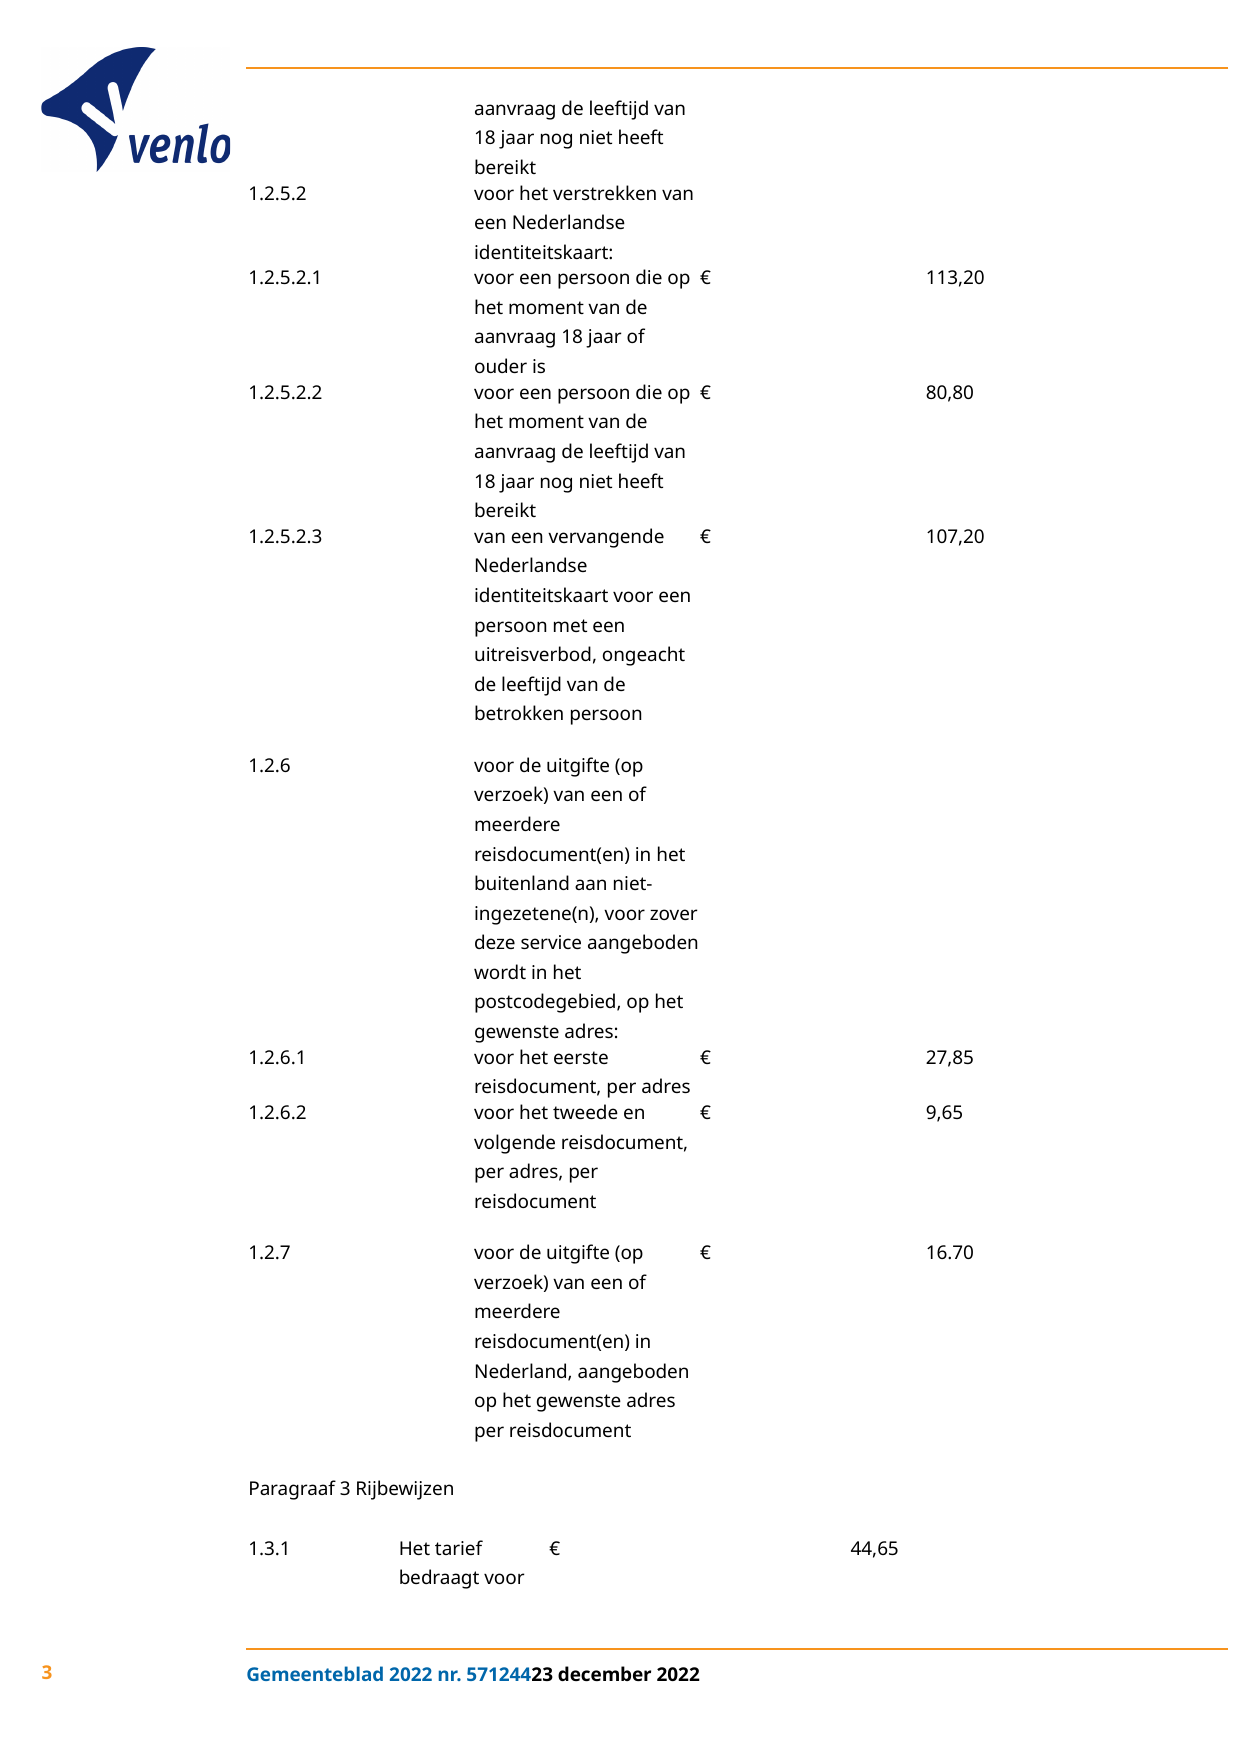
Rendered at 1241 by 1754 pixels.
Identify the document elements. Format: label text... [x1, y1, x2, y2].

table_cell 1.2.6 [248, 752, 474, 1044]
table_cell [700, 752, 926, 1044]
table_cell 80,80 [926, 379, 1152, 523]
table_cell [926, 726, 1152, 752]
table_cell € [700, 265, 926, 379]
table_cell 107,20 [926, 523, 1152, 726]
table_cell voor het eerste reisdocument, per adres [474, 1044, 700, 1099]
table_cell € [700, 1099, 926, 1214]
table_cell voor het tweede en volgende reisdocument, per adres, per reisdocument [474, 1099, 700, 1214]
table_header 1.3.1 [248, 1535, 398, 1590]
table_cell [700, 95, 926, 180]
table_cell 1.2.7 [248, 1240, 474, 1443]
table_cell € [700, 379, 926, 523]
table_cell [700, 726, 926, 752]
table_cell [926, 180, 1152, 264]
table_cell [700, 180, 926, 264]
table_cell 27,85 [926, 1044, 1152, 1099]
table_cell [474, 726, 700, 752]
table_cell [248, 1214, 474, 1239]
table_cell € [700, 1044, 926, 1099]
table_cell 1.2.5.2.1 [248, 265, 474, 379]
table_cell [248, 95, 474, 180]
table_cell 1.2.5.2.3 [248, 523, 474, 726]
table_cell 1.2.6.1 [248, 1044, 474, 1099]
table_cell € [700, 523, 926, 726]
table_header 44,65 [850, 1535, 1152, 1590]
table_cell aanvraag de leeftijd van 18 jaar nog niet heeft bereikt [474, 95, 700, 180]
table_cell 9,65 [926, 1099, 1152, 1214]
table_cell voor het verstrekken van een Nederlandse identiteitskaart: [474, 180, 700, 264]
table_header Het tarief bedraagt voor [399, 1535, 549, 1590]
table_cell voor een persoon die op het moment van de aanvraag 18 jaar of ouder is [474, 265, 700, 379]
text Paragraaf 3 Rijbewijzen [248, 1476, 1152, 1501]
table_cell € [700, 1240, 926, 1443]
table_cell 1.2.5.2 [248, 180, 474, 264]
table_cell [248, 726, 474, 752]
table_cell [926, 95, 1152, 180]
table_cell van een vervangende Nederlandse identiteitskaart voor een persoon met een uitreisverbod, ongeacht de leeftijd van de betrokken persoon [474, 523, 700, 726]
table_cell 113,20 [926, 265, 1152, 379]
table_cell [926, 752, 1152, 1044]
table_cell 1.2.5.2.2 [248, 379, 474, 523]
table_cell [926, 1214, 1152, 1239]
table_cell voor de uitgifte (op verzoek) van een of meerdere reisdocument(en) in Nederland, aangeboden op het gewenste adres per reisdocument [474, 1240, 700, 1443]
table_cell voor de uitgifte (op verzoek) van een of meerdere reisdocument(en) in het buitenland aan niet-ingezetene(n), voor zover deze service aangeboden wordt in het postcodegebied, op het gewenste adres: [474, 752, 700, 1044]
table_cell voor een persoon die op het moment van de aanvraag de leeftijd van 18 jaar nog niet heeft bereikt [474, 379, 700, 523]
table_cell 16.70 [926, 1240, 1152, 1443]
table_cell 1.2.6.2 [248, 1099, 474, 1214]
picture [41, 47, 231, 172]
table_cell [700, 1214, 926, 1239]
table_cell [474, 1214, 700, 1239]
table_header € [549, 1535, 850, 1590]
